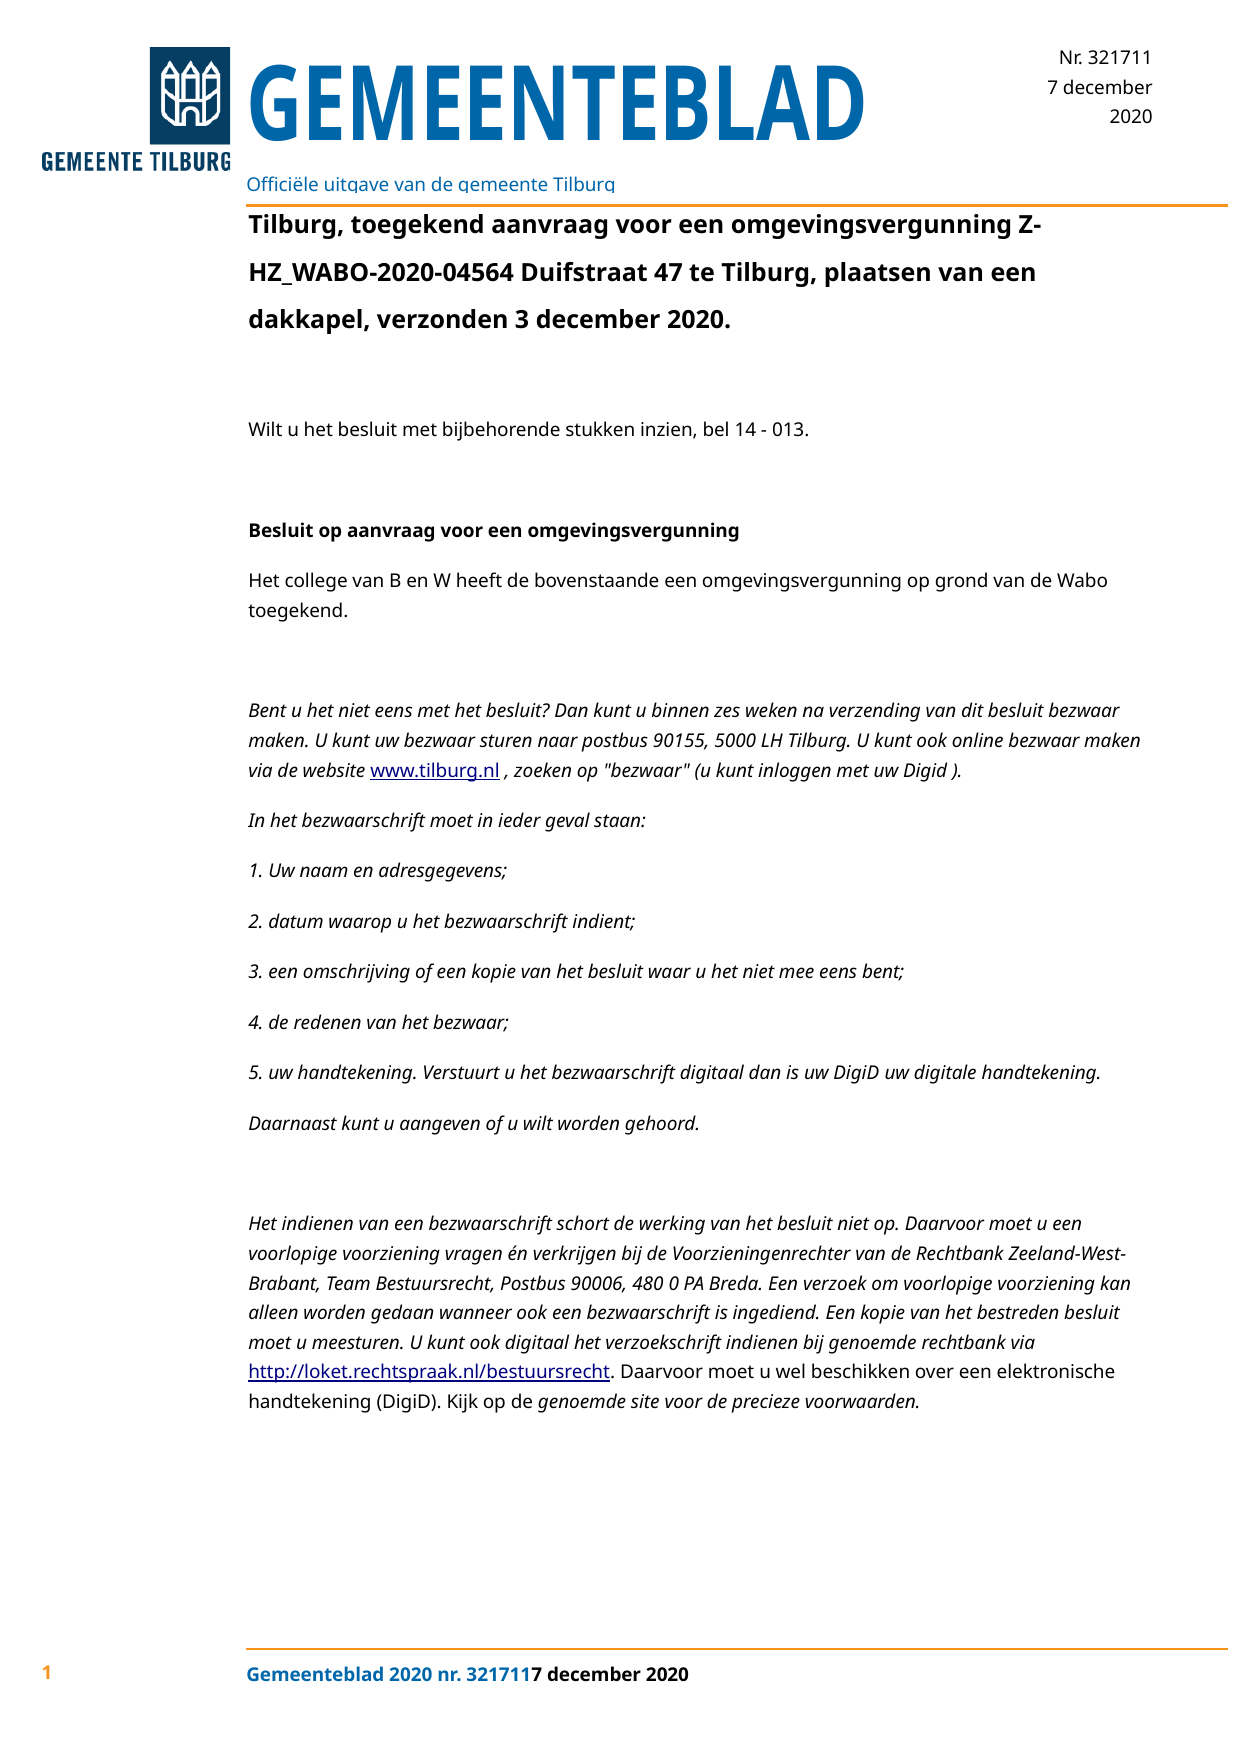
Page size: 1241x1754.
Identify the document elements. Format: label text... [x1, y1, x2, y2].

text 1. Uw naam en adresgegevens; [248, 858, 1152, 883]
text 4. de redenen van het bezwaar; [248, 1009, 1152, 1034]
text Bent u het niet eens met het besluit? Dan kunt u binnen zes weken na verzending van dit besluit bezwaar maken. U kunt uw bezwaar sturen naar postbus 90155, 5000 LH Tilburg. U kunt ook online bezwaar maken via de website www.tilburg.nl , zoeken op "bezwaar" (u kunt inloggen met uw Digid ). [248, 698, 1152, 782]
text Het indienen van een bezwaarschrift schort de werking van het besluit niet op. Daarvoor moet u een voorlopige voorziening vragen én verkrijgen bij de Voorzieningenrechter van de Rechtbank Zeeland-West-Brabant, Team Bestuursrecht, Postbus 90006, 480 0 PA Breda. Een verzoek om voorlopige voorziening kan alleen worden gedaan wanneer ook een bezwaarschrift is ingediend. Een kopie van het bestreden besluit moet u meesturen. U kunt ook digitaal het verzoekschrift indienen bij genoemde rechtbank via http://loket.rechtspraak.nl/bestuursrecht. Daarvoor moet u wel beschikken over een elektronische handtekening (DigiD). Kijk op de genoemde site voor de precieze voorwaarden. [248, 1211, 1152, 1414]
text 3. een omschrijving of een kopie van het besluit waar u het niet mee eens bent; [248, 958, 1152, 984]
text 2. datum waarop u het bezwaarschrift indient; [248, 908, 1152, 934]
text Tilburg, toegekend aanvraag voor een omgevingsvergunning Z-HZ_WABO-2020-04564 Duifstraat 47 te Tilburg, plaatsen van een dakkapel, verzonden 3 december 2020. [248, 207, 1152, 336]
text Daarnaast kunt u aangeven of u wilt worden gehoord. [248, 1110, 1152, 1135]
picture [41, 47, 231, 172]
text Besluit op aanvraag voor een omgevingsvergunning [248, 517, 1152, 542]
text Het college van B en W heeft de bovenstaande een omgevingsvergunning op grond van de Wabo toegekend. [248, 567, 1152, 622]
text In het bezwaarschrift moet in ieder geval staan: [248, 807, 1152, 833]
text 5. uw handtekening. Verstuurt u het bezwaarschrift digitaal dan is uw DigiD uw digitale handtekening. [248, 1059, 1152, 1085]
text Wilt u het besluit met bijbehorende stukken inzien, bel 14 - 013. [248, 416, 1152, 442]
